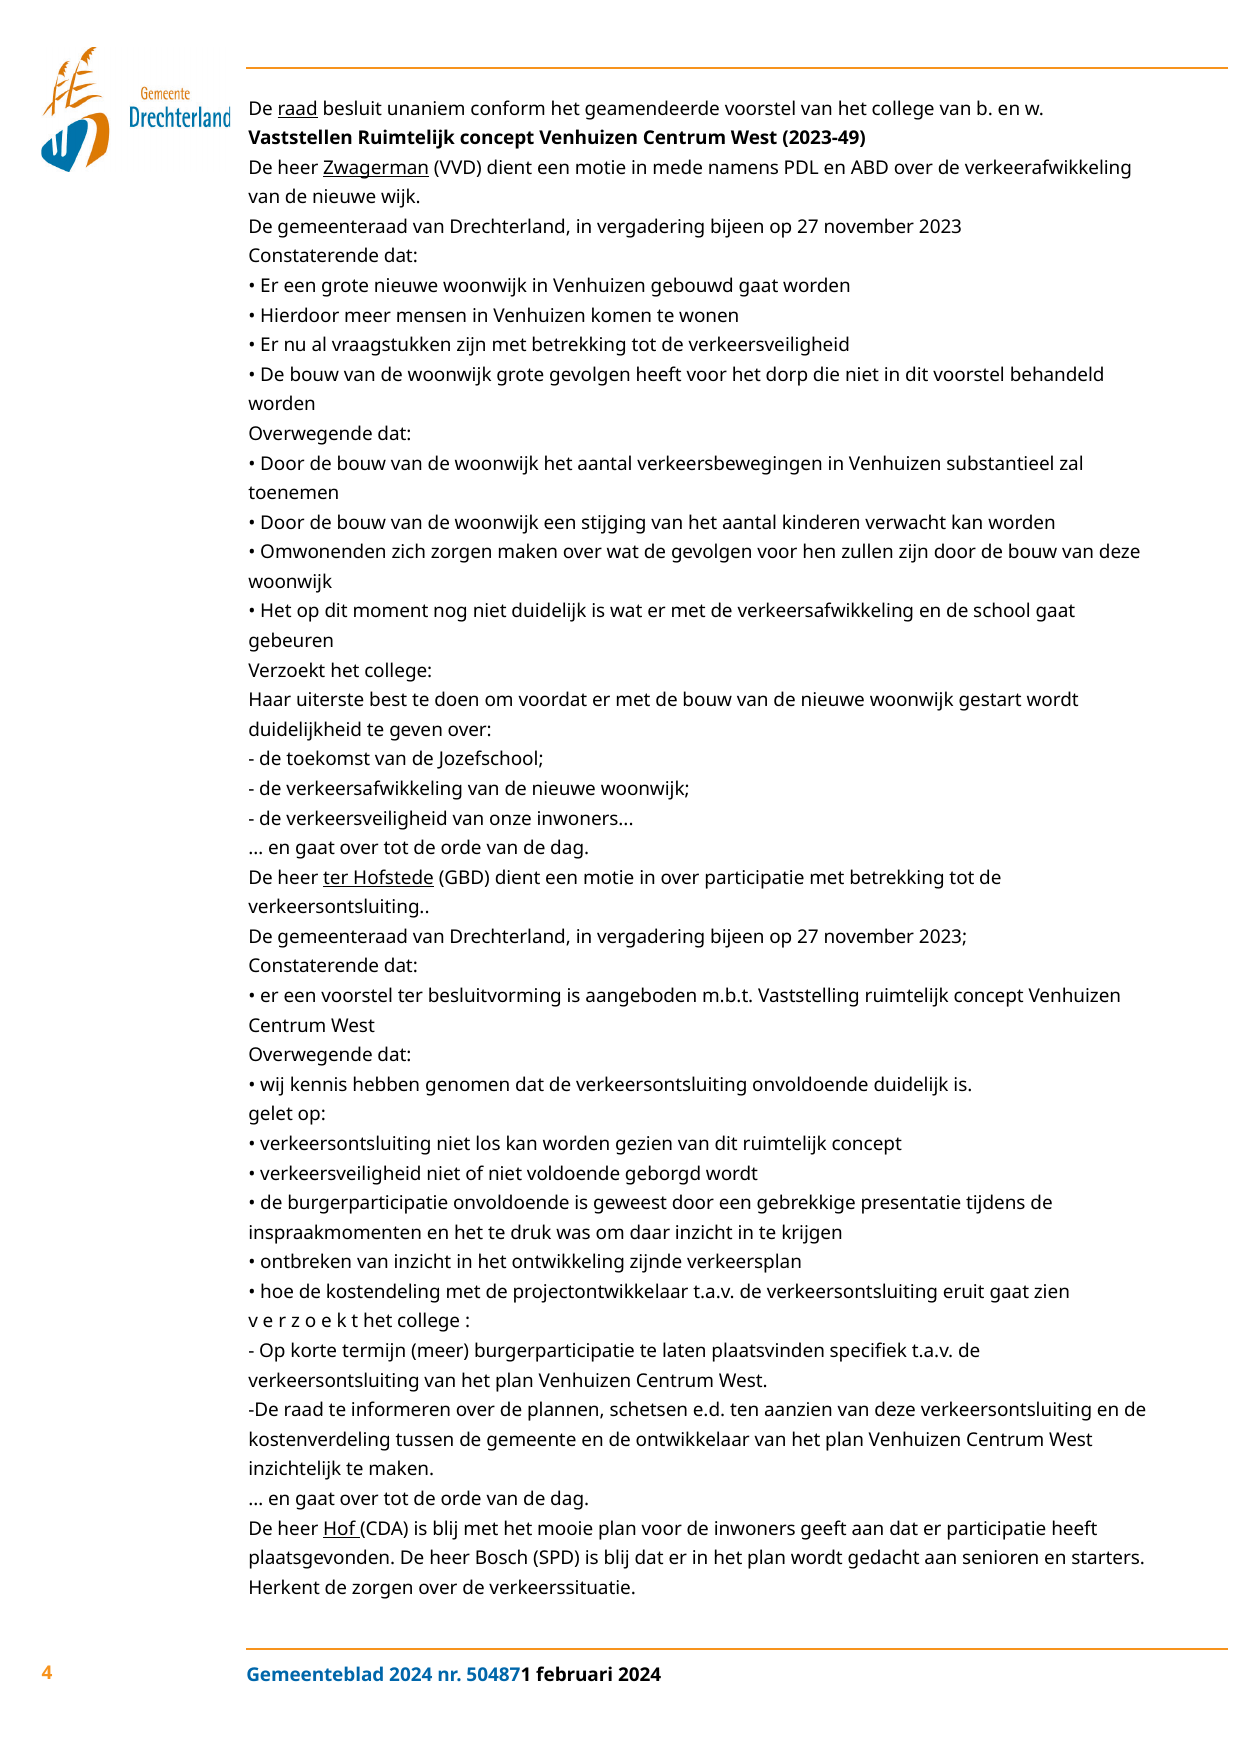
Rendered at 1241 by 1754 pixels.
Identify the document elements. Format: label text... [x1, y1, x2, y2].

text De raad besluit unaniem conform het geamendeerde voorstel van het college van b. en w. [248, 95, 1152, 121]
text De heer ter Hofstede (GBD) dient een motie in over participatie met betrekking tot de verkeersontsluiting.. [248, 864, 1152, 919]
text Verzoekt het college: [248, 657, 1152, 683]
text • Door de bouw van de woonwijk een stijging van het aantal kinderen verwacht kan worden [248, 509, 1152, 535]
text - Op korte termijn (meer) burgerparticipatie te laten plaatsvinden specifiek t.a.v. de verkeersontsluiting van het plan Venhuizen Centrum West. [248, 1337, 1152, 1393]
text De gemeenteraad van Drechterland, in vergadering bijeen op 27 november 2023 [248, 213, 1152, 239]
text • Er nu al vraagstukken zijn met betrekking tot de verkeersveiligheid [248, 331, 1152, 357]
text • de burgerparticipatie onvoldoende is geweest door een gebrekkige presentatie tijdens de inspraakmomenten en het te druk was om daar inzicht in te krijgen [248, 1189, 1152, 1245]
picture [226, 115, 231, 124]
text • verkeersveiligheid niet of niet voldoende geborgd wordt [248, 1160, 1152, 1186]
text • ontbreken van inzicht in het ontwikkeling zijnde verkeersplan [248, 1248, 1152, 1274]
text -De raad te informeren over de plannen, schetsen e.d. ten aanzien van deze verkeersontsluiting en de kostenverdeling tussen de gemeente en de ontwikkelaar van het plan Venhuizen Centrum West inzichtelijk te maken. [248, 1396, 1152, 1481]
text • wij kennis hebben genomen dat de verkeersontsluiting onvoldoende duidelijk is. [248, 1071, 1152, 1097]
text gelet op: [248, 1101, 1152, 1126]
text Constaterende dat: [248, 243, 1152, 268]
text De gemeenteraad van Drechterland, in vergadering bijeen op 27 november 2023; [248, 923, 1152, 949]
text • De bouw van de woonwijk grote gevolgen heeft voor het dorp die niet in dit voorstel behandeld worden [248, 361, 1152, 416]
text De heer Hof (CDA) is blij met het mooie plan voor de inwoners geeft aan dat er participatie heeft plaatsgevonden. De heer Bosch (SPD) is blij dat er in het plan wordt gedacht aan senioren en starters. Herkent de zorgen over de verkeerssituatie. [248, 1515, 1152, 1600]
text … en gaat over tot de orde van de dag. [248, 1485, 1152, 1511]
text • Het op dit moment nog niet duidelijk is wat er met de verkeersafwikkeling en de school gaat gebeuren [248, 598, 1152, 653]
text Constaterende dat: [248, 953, 1152, 978]
text Overwegende dat: [248, 1041, 1152, 1067]
text • Er een grote nieuwe woonwijk in Venhuizen gebouwd gaat worden [248, 272, 1152, 298]
text • Omwonenden zich zorgen maken over wat de gevolgen voor hen zullen zijn door de bouw van deze woonwijk [248, 538, 1152, 594]
text Overwegende dat: [248, 420, 1152, 446]
picture [41, 158, 64, 172]
text … en gaat over tot de orde van de dag. [248, 834, 1152, 860]
text • hoe de kostendeling met de projectontwikkelaar t.a.v. de verkeersontsluiting eruit gaat zien [248, 1278, 1152, 1304]
text v e r z o e k t het college : [248, 1308, 1152, 1333]
text - de toekomst van de Jozefschool; [248, 746, 1152, 771]
text De heer Zwagerman (VVD) dient een motie in mede namens PDL en ABD over de verkeerafwikkeling van de nieuwe wijk. [248, 154, 1152, 209]
text - de verkeersveiligheid van onze inwoners... [248, 805, 1152, 831]
text - de verkeersafwikkeling van de nieuwe woonwijk; [248, 775, 1152, 801]
text Haar uiterste best te doen om voordat er met de bouw van de nieuwe woonwijk gestart wordt duidelijkheid te geven over: [248, 686, 1152, 742]
text • er een voorstel ter besluitvorming is aangeboden m.b.t. Vaststelling ruimtelijk concept Venhuizen Centrum West [248, 982, 1152, 1038]
text Vaststellen Ruimtelijk concept Venhuizen Centrum West (2023-49) [248, 124, 1152, 150]
text • verkeersontsluiting niet los kan worden gezien van dit ruimtelijk concept [248, 1130, 1152, 1156]
text • Hierdoor meer mensen in Venhuizen komen te wonen [248, 302, 1152, 328]
text • Door de bouw van de woonwijk het aantal verkeersbewegingen in Venhuizen substantieel zal toenemen [248, 450, 1152, 505]
picture [41, 47, 231, 172]
